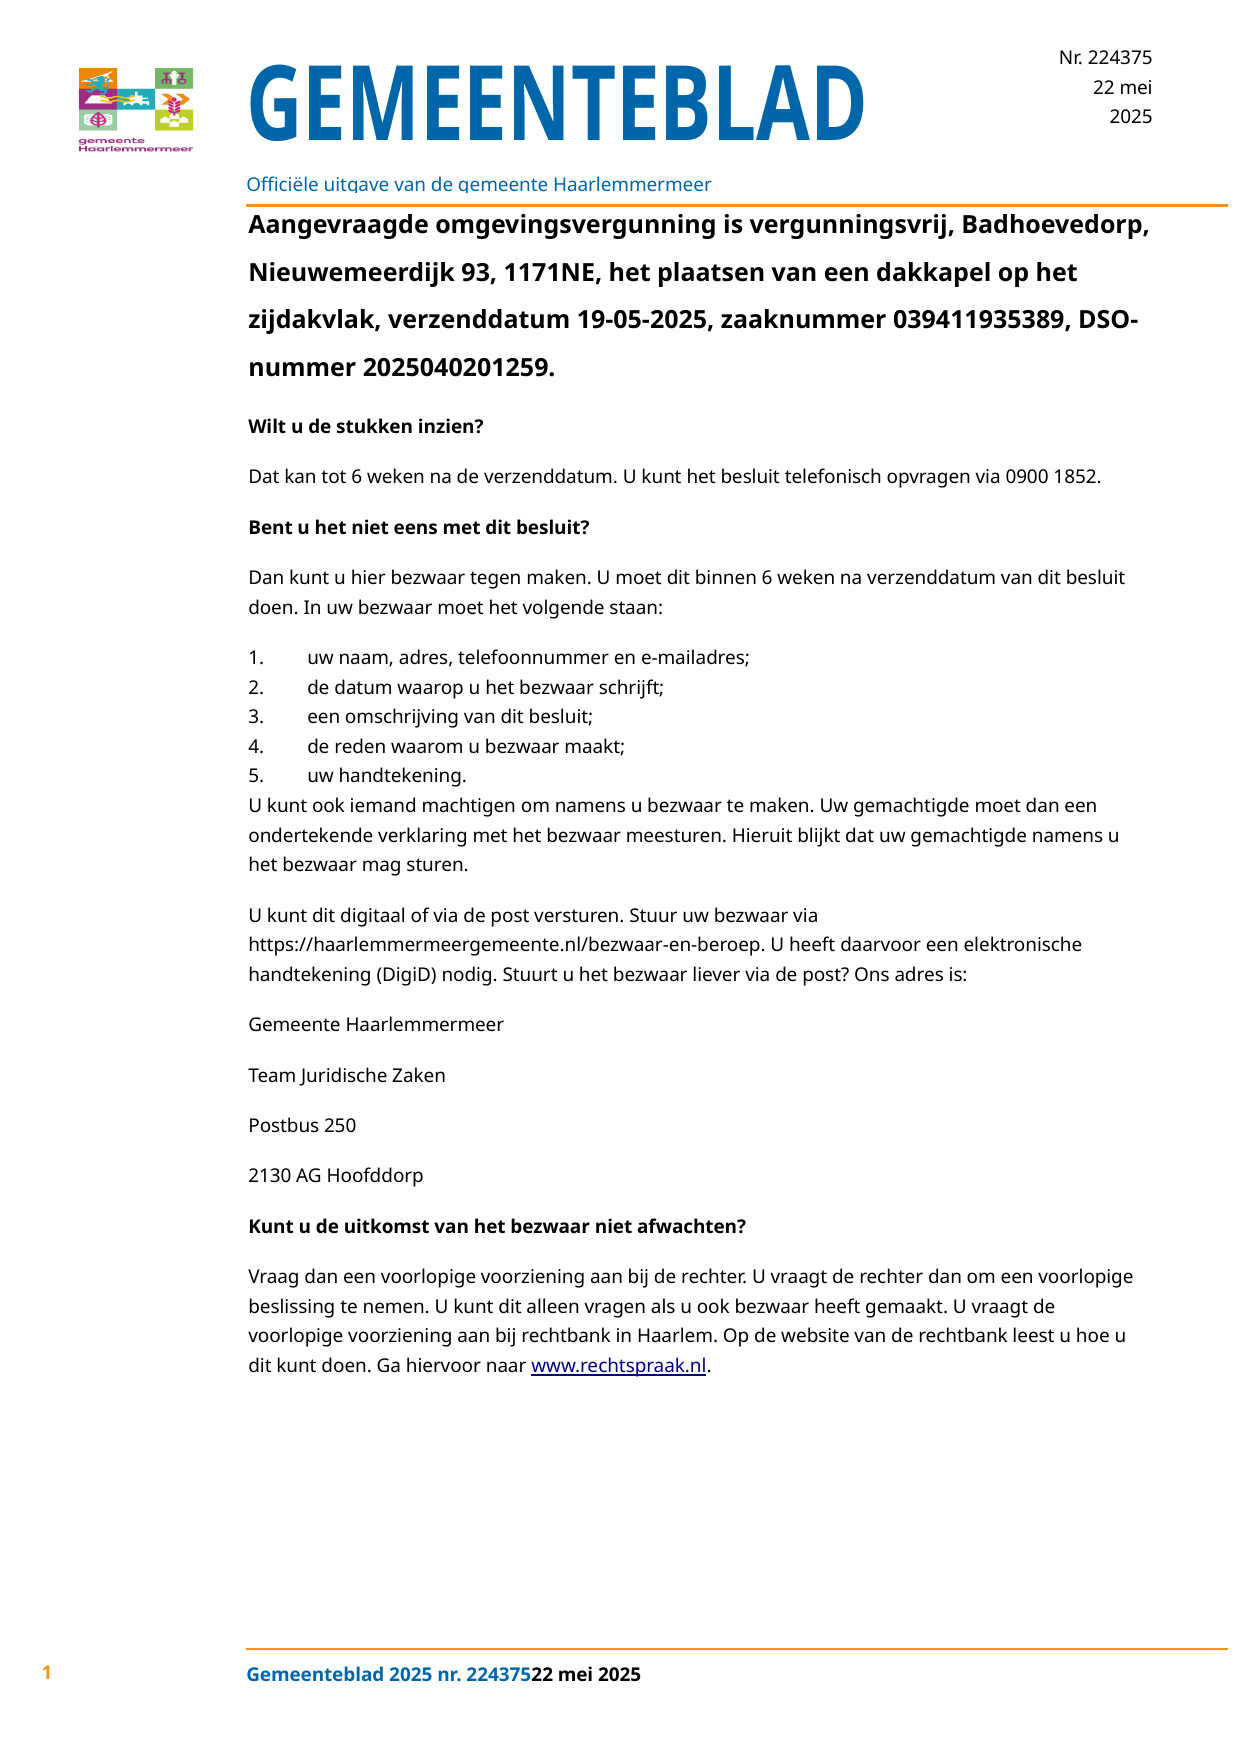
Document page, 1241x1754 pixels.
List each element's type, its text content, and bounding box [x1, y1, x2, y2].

text U kunt dit digitaal of via de post versturen. Stuur uw bezwaar via https://haarlemmermeergemeente.nl/bezwaar-en-beroep. U heeft daarvoor een elektronische handtekening (DigiD) nodig. Stuurt u het bezwaar liever via de post? Ons adres is: [248, 902, 1152, 987]
text Wilt u de stukken inzien? [248, 413, 1152, 439]
text Team Juridische Zaken [248, 1062, 1152, 1088]
text Gemeente Haarlemmermeer [248, 1011, 1152, 1037]
list een omschrijving van dit besluit; [248, 703, 1152, 729]
list uw naam, adres, telefoonnummer en e-mailadres; [248, 644, 1152, 670]
text Aangevraagde omgevingsvergunning is vergunningsvrij, Badhoevedorp, Nieuwemeerdijk 93, 1171NE, het plaatsen van een dakkapel op het zijdakvlak, verzenddatum 19-05-2025, zaaknummer 039411935389, DSO-nummer 2025040201259. [248, 207, 1152, 384]
text Vraag dan een voorlopige voorziening aan bij de rechter. U vraagt de rechter dan om een voorlopige beslissing te nemen. U kunt dit alleen vragen als u ook bezwaar heeft gemaakt. U vraagt de voorlopige voorziening aan bij rechtbank in Haarlem. Op de website van de rechtbank leest u hoe u dit kunt doen. Ga hiervoor naar www.rechtspraak.nl. [248, 1263, 1152, 1378]
list de reden waarom u bezwaar maakt; [248, 733, 1152, 759]
picture [41, 47, 231, 172]
text 2130 AG Hoofddorp [248, 1163, 1152, 1188]
text Dat kan tot 6 weken na de verzenddatum. U kunt het besluit telefonisch opvragen via 0900 1852. [248, 463, 1152, 489]
text Postbus 250 [248, 1112, 1152, 1138]
text Bent u het niet eens met dit besluit? [248, 514, 1152, 540]
list uw handtekening. [248, 763, 1152, 788]
text U kunt ook iemand machtigen om namens u bezwaar te maken. Uw gemachtigde moet dan een ondertekende verklaring met het bezwaar meesturen. Hieruit blijkt dat uw gemachtigde namens u het bezwaar mag sturen. [248, 792, 1152, 877]
text Kunt u de uitkomst van het bezwaar niet afwachten? [248, 1213, 1152, 1239]
text Dan kunt u hier bezwaar tegen maken. U moet dit binnen 6 weken na verzenddatum van dit besluit doen. In uw bezwaar moet het volgende staan: [248, 564, 1152, 620]
list de datum waarop u het bezwaar schrijft; [248, 674, 1152, 700]
